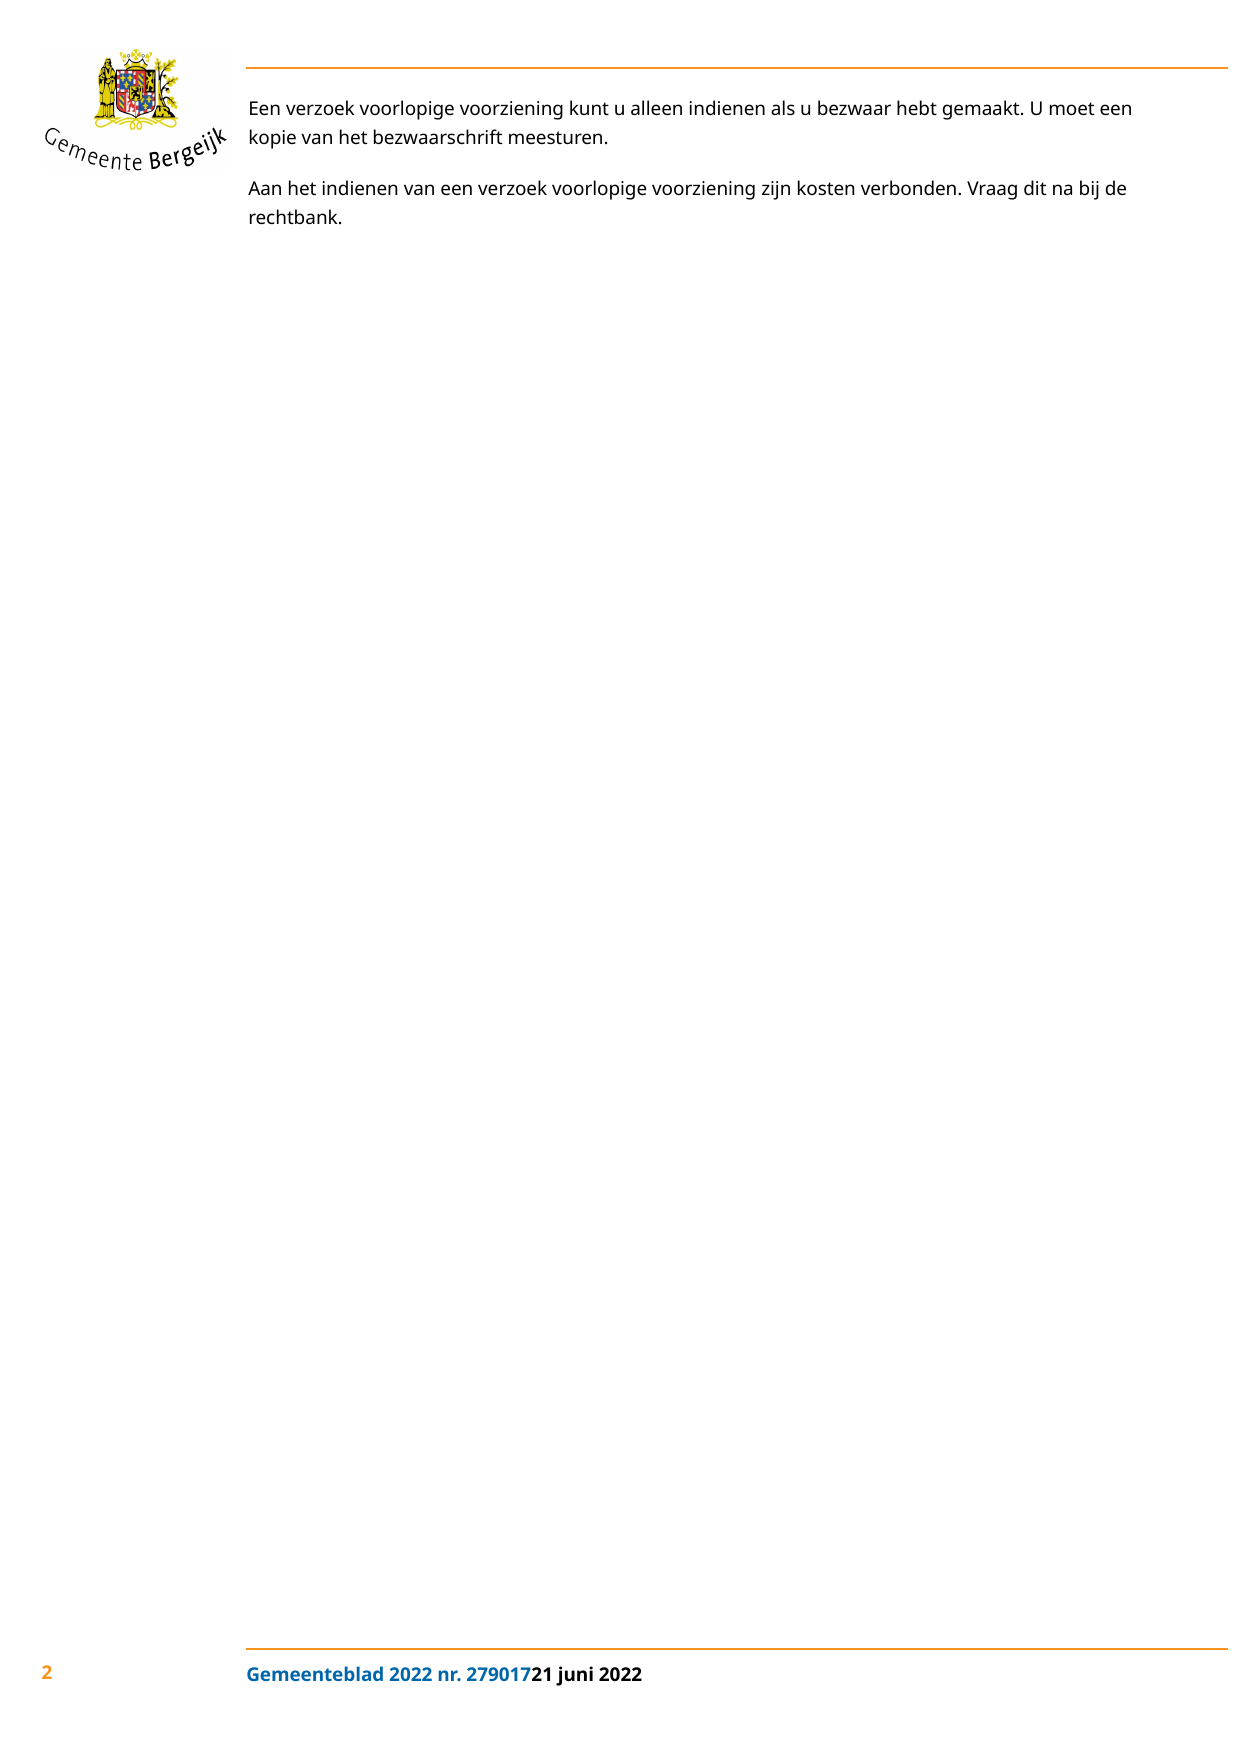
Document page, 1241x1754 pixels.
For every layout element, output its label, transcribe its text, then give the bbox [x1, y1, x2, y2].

text Aan het indienen van een verzoek voorlopige voorziening zijn kosten verbonden. Vraag dit na bij de rechtbank. [248, 175, 1152, 230]
picture [41, 47, 231, 172]
text Een verzoek voorlopige voorziening kunt u alleen indienen als u bezwaar hebt gemaakt. U moet een kopie van het bezwaarschrift meesturen. [248, 95, 1152, 150]
